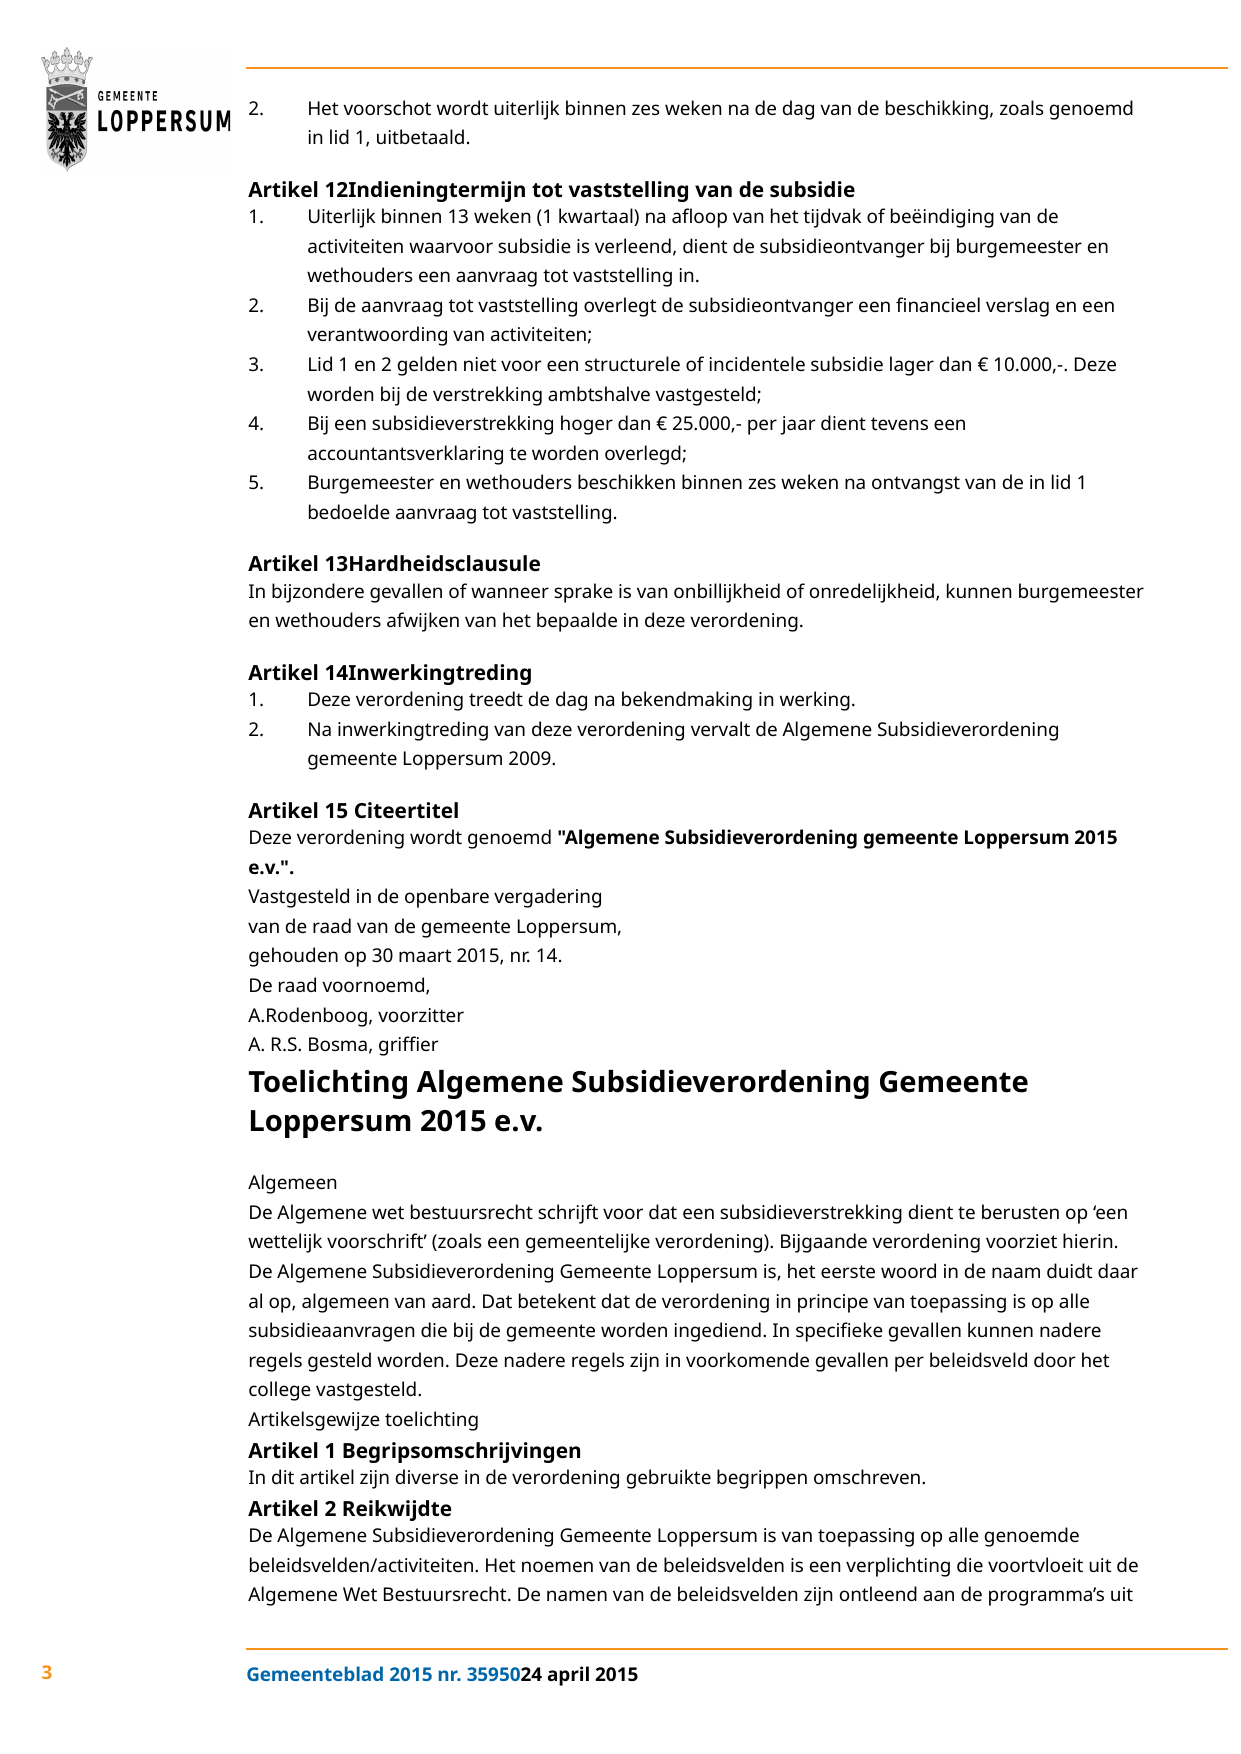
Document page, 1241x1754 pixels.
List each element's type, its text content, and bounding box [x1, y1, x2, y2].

list Deze verordening treedt de dag na bekendmaking in werking. [248, 686, 1152, 712]
text Artikel 2 Reikwijdte [248, 1494, 1152, 1522]
text gehouden op 30 maart 2015, nr. 14. [248, 943, 1152, 968]
list Burgemeester en wethouders beschikken binnen zes weken na ontvangst van de in lid 1 bedoelde aanvraag tot vaststelling. [248, 469, 1152, 525]
text Toelichting Algemene Subsidieverordening Gemeente Loppersum 2015 e.v. [248, 1061, 1152, 1140]
list Bij de aanvraag tot vaststelling overlegt de subsidieontvanger een financieel verslag en een verantwoording van activiteiten; [248, 292, 1152, 347]
picture [41, 47, 231, 172]
text Artikel 12Indieningtermijn tot vaststelling van de subsidie [248, 175, 1152, 203]
text Deze verordening wordt genoemd "Algemene Subsidieverordening gemeente Loppersum 2015 e.v.". [248, 824, 1152, 880]
text Artikelsgewijze toelichting [248, 1406, 1152, 1432]
text De Algemene Subsidieverordening Gemeente Loppersum is van toepassing op alle genoemde beleidsvelden/activiteiten. Het noemen van de beleidsvelden is een verplichting die voortvloeit uit de Algemene Wet Bestuursrecht. De namen van de beleidsvelden zijn ontleend aan de programma’s uit [248, 1522, 1152, 1607]
text van de raad van de gemeente Loppersum, [248, 913, 1152, 939]
text In dit artikel zijn diverse in de verordening gebruikte begrippen omschreven. [248, 1464, 1152, 1490]
text Artikel 13Hardheidsclausule [248, 549, 1152, 578]
text Artikel 15 Citeertitel [248, 796, 1152, 824]
list Na inwerkingtreding van deze verordening vervalt de Algemene Subsidieverordening gemeente Loppersum 2009. [248, 716, 1152, 771]
text De Algemene Subsidieverordening Gemeente Loppersum is, het eerste woord in de naam duidt daar al op, algemeen van aard. Dat betekent dat de verordening in principe van toepassing is op alle subsidieaanvragen die bij de gemeente worden ingediend. In specifieke gevallen kunnen nadere regels gesteld worden. Deze nadere regels zijn in voorkomende gevallen per beleidsveld door het college vastgesteld. [248, 1258, 1152, 1402]
text A.Rodenboog, voorzitter [248, 1002, 1152, 1028]
text In bijzondere gevallen of wanneer sprake is van onbillijkheid of onredelijkheid, kunnen burgemeester en wethouders afwijken van het bepaalde in deze verordening. [248, 578, 1152, 633]
text De Algemene wet bestuursrecht schrijft voor dat een subsidieverstrekking dient te berusten op ‘een wettelijk voorschrift’ (zoals een gemeentelijke verordening). Bijgaande verordening voorziet hierin. [248, 1199, 1152, 1254]
list Lid 1 en 2 gelden niet voor een structurele of incidentele subsidie lager dan € 10.000,-. Deze worden bij de verstrekking ambtshalve vastgesteld; [248, 351, 1152, 406]
list Bij een subsidieverstrekking hoger dan € 25.000,- per jaar dient tevens een accountantsverklaring te worden overlegd; [248, 410, 1152, 466]
text De raad voornoemd, [248, 972, 1152, 998]
list Het voorschot wordt uiterlijk binnen zes weken na de dag van de beschikking, zoals genoemd in lid 1, uitbetaald. [248, 95, 1152, 150]
text Algemeen [248, 1169, 1152, 1195]
text A. R.S. Bosma, griffier [248, 1031, 1152, 1057]
text Artikel 14Inwerkingtreding [248, 658, 1152, 686]
text Vastgesteld in de openbare vergadering [248, 883, 1152, 909]
list Uiterlijk binnen 13 weken (1 kwartaal) na afloop van het tijdvak of beëindiging van de activiteiten waarvoor subsidie is verleend, dient de subsidieontvanger bij burgemeester en wethouders een aanvraag tot vaststelling in. [248, 203, 1152, 288]
text Artikel 1 Begripsomschrijvingen [248, 1436, 1152, 1464]
